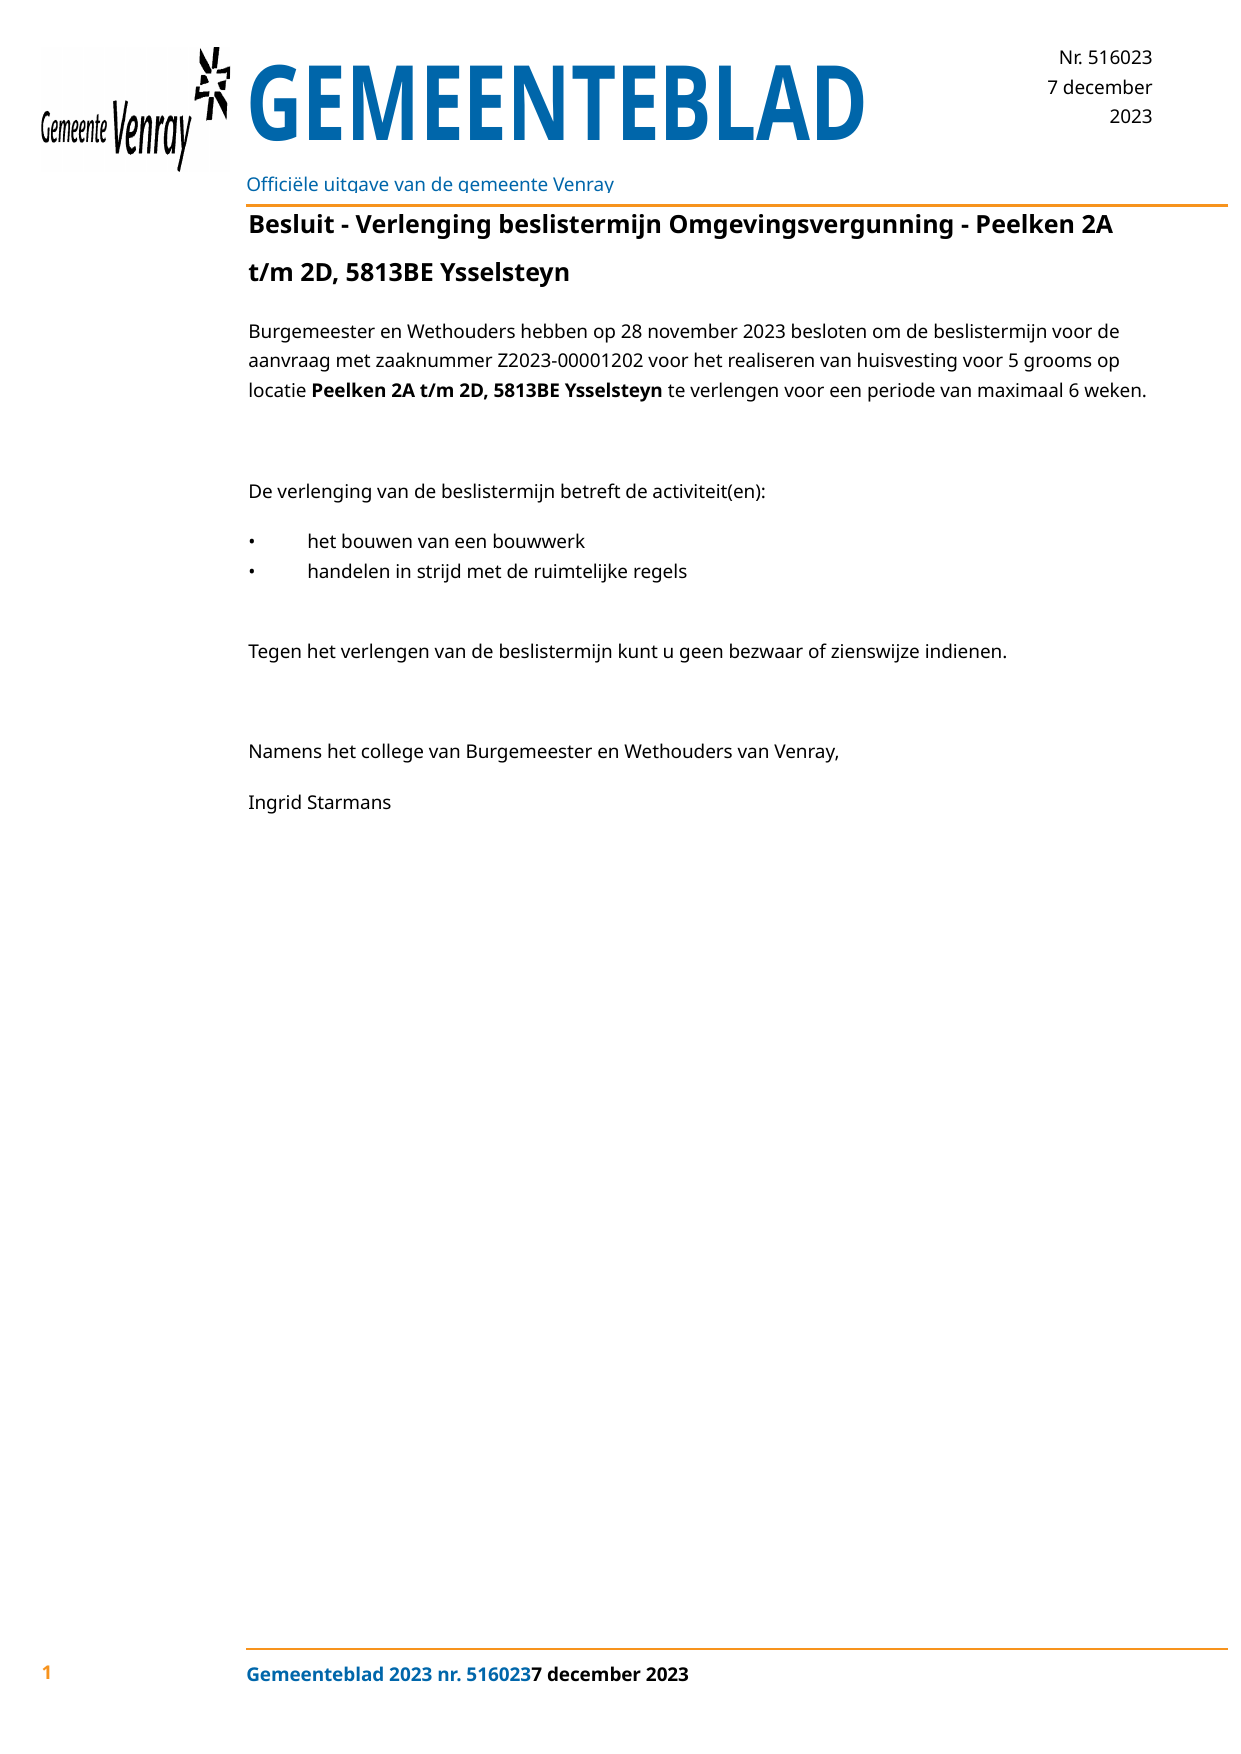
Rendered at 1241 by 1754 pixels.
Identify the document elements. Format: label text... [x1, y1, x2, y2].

list het bouwen van een bouwwerk [248, 528, 1152, 554]
list handelen in strijd met de ruimtelijke regels [248, 558, 1152, 584]
text Tegen het verlengen van de beslistermijn kunt u geen bezwaar of zienswijze indienen. [248, 638, 1152, 664]
text Besluit - Verlenging beslistermijn Omgevingsvergunning - Peelken 2A t/m 2D, 5813BE Ysselsteyn [248, 207, 1152, 288]
text Namens het college van Burgemeester en Wethouders van Venray, [248, 739, 1152, 764]
picture [41, 47, 231, 172]
text Burgemeester en Wethouders hebben op 28 november 2023 besloten om de beslistermijn voor de aanvraag met zaaknummer Z2023-00001202 voor het realiseren van huisvesting voor 5 grooms op locatie Peelken 2A t/m 2D, 5813BE Ysselsteyn te verlengen voor een periode van maximaal 6 weken. [248, 318, 1152, 403]
text Ingrid Starmans [248, 789, 1152, 815]
text De verlenging van de beslistermijn betreft de activiteit(en): [248, 478, 1152, 504]
